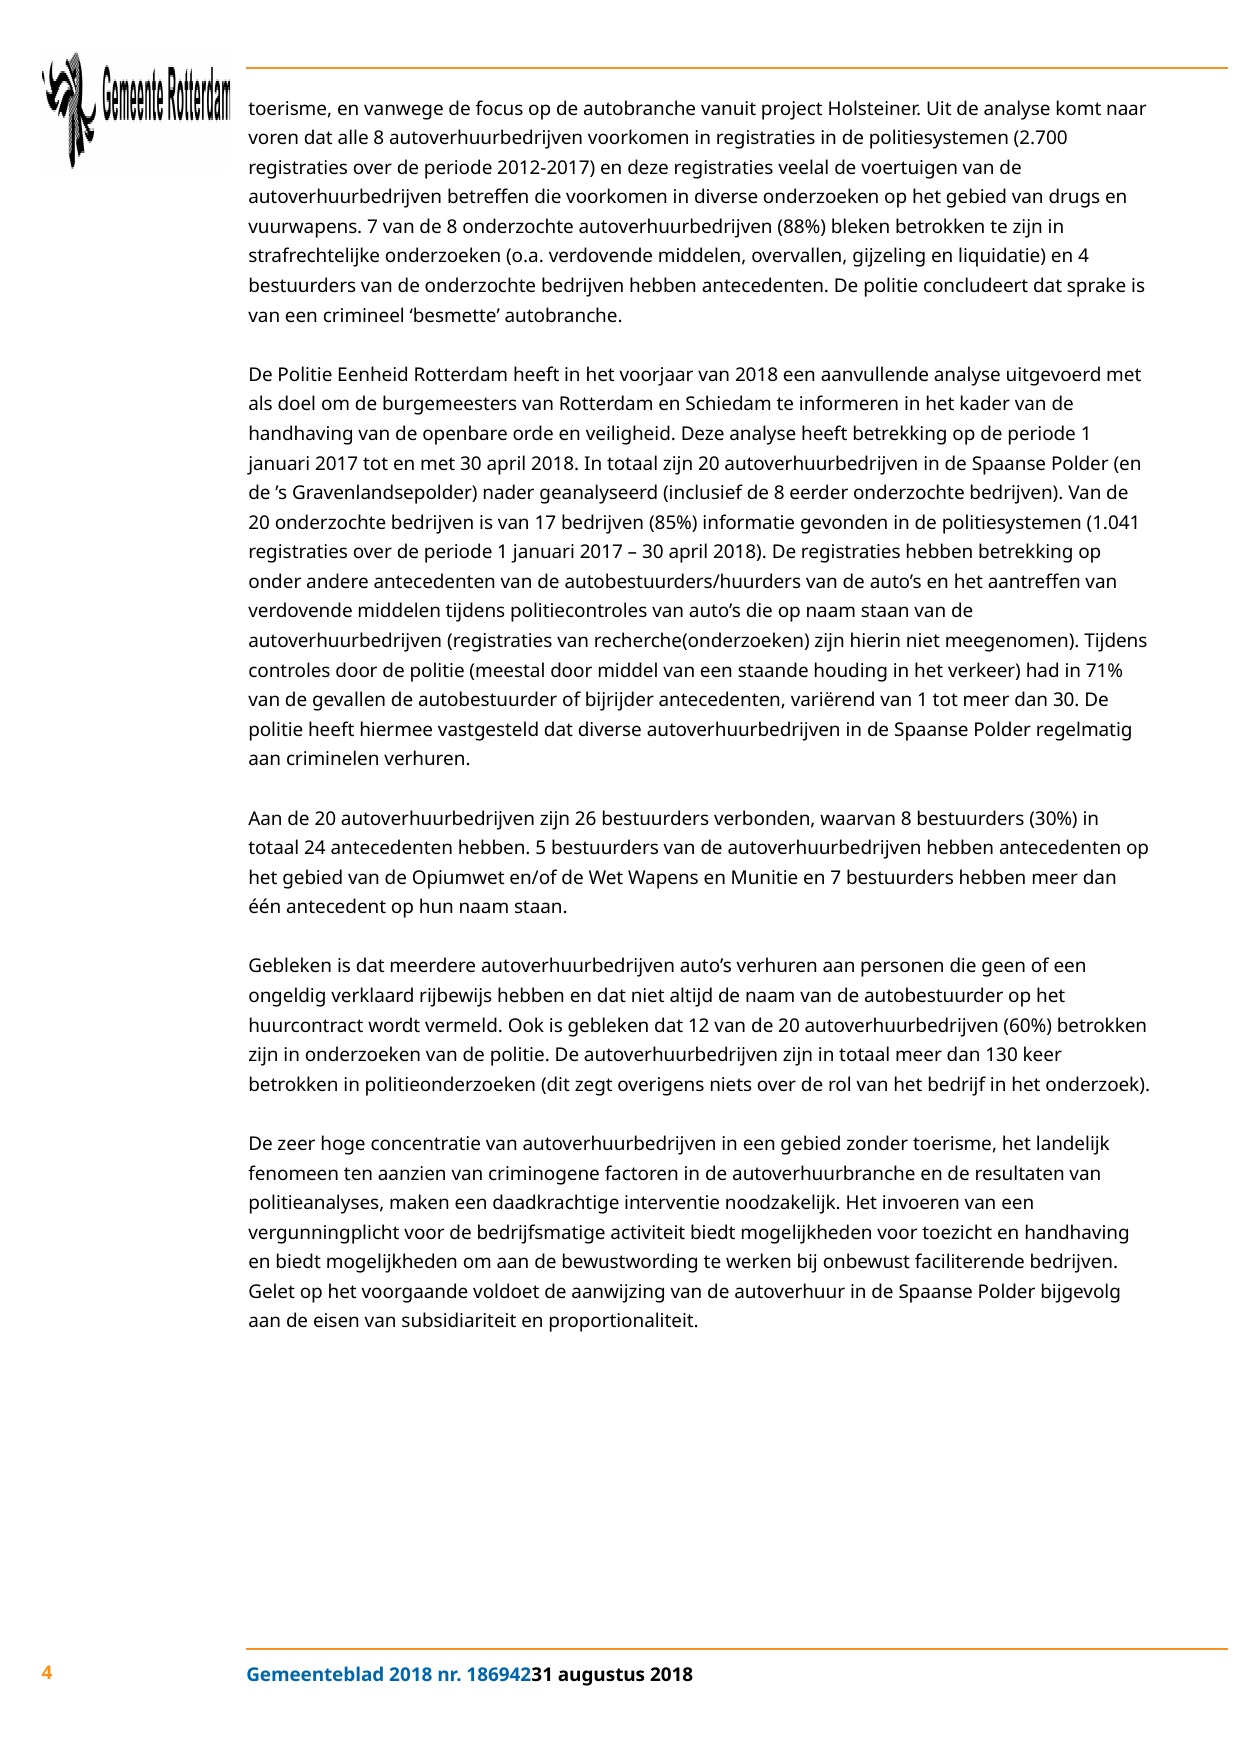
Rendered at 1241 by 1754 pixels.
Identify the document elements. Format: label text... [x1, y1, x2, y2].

text toerisme, en vanwege de focus op de autobranche vanuit project Holsteiner. Uit de analyse komt naar voren dat alle 8 autoverhuurbedrijven voorkomen in registraties in de politiesystemen (2.700 registraties over de periode 2012-2017) en deze registraties veelal de voertuigen van de autoverhuurbedrijven betreffen die voorkomen in diverse onderzoeken op het gebied van drugs en vuurwapens. 7 van de 8 onderzochte autoverhuurbedrijven (88%) bleken betrokken te zijn in strafrechtelijke onderzoeken (o.a. verdovende middelen, overvallen, gijzeling en liquidatie) en 4 bestuurders van de onderzochte bedrijven hebben antecedenten. De politie concludeert dat sprake is van een crimineel ‘besmette’ autobranche. [248, 95, 1152, 328]
text De zeer hoge concentratie van autoverhuurbedrijven in een gebied zonder toerisme, het landelijk fenomeen ten aanzien van criminogene factoren in de autoverhuurbranche en de resultaten van politieanalyses, maken een daadkrachtige interventie noodzakelijk. Het invoeren van een vergunningplicht voor de bedrijfsmatige activiteit biedt mogelijkheden voor toezicht en handhaving en biedt mogelijkheden om aan de bewustwording te werken bij onbewust faciliterende bedrijven. Gelet op het voorgaande voldoet de aanwijzing van de autoverhuur in de Spaanse Polder bijgevolg aan de eisen van subsidiariteit en proportionaliteit. [248, 1130, 1152, 1333]
text De Politie Eenheid Rotterdam heeft in het voorjaar van 2018 een aanvullende analyse uitgevoerd met als doel om de burgemeesters van Rotterdam en Schiedam te informeren in het kader van de handhaving van de openbare orde en veiligheid. Deze analyse heeft betrekking op de periode 1 januari 2017 tot en met 30 april 2018. In totaal zijn 20 autoverhuurbedrijven in de Spaanse Polder (en de ’s Gravenlandsepolder) nader geanalyseerd (inclusief de 8 eerder onderzochte bedrijven). Van de 20 onderzochte bedrijven is van 17 bedrijven (85%) informatie gevonden in de politiesystemen (1.041 registraties over de periode 1 januari 2017 – 30 april 2018). De registraties hebben betrekking op onder andere antecedenten van de autobestuurders/huurders van de auto’s en het aantreffen van verdovende middelen tijdens politiecontroles van auto’s die op naam staan van de autoverhuurbedrijven (registraties van recherche(onderzoeken) zijn hierin niet meegenomen). Tijdens controles door de politie (meestal door middel van een staande houding in het verkeer) had in 71% van de gevallen de autobestuurder of bijrijder antecedenten, variërend van 1 tot meer dan 30. De politie heeft hiermee vastgesteld dat diverse autoverhuurbedrijven in de Spaanse Polder regelmatig aan criminelen verhuren. [248, 361, 1152, 771]
text Aan de 20 autoverhuurbedrijven zijn 26 bestuurders verbonden, waarvan 8 bestuurders (30%) in totaal 24 antecedenten hebben. 5 bestuurders van de autoverhuurbedrijven hebben antecedenten op het gebied van de Opiumwet en/of de Wet Wapens en Munitie en 7 bestuurders hebben meer dan één antecedent op hun naam staan. [248, 805, 1152, 919]
text Gebleken is dat meerdere autoverhuurbedrijven auto’s verhuren aan personen die geen of een ongeldig verklaard rijbewijs hebben en dat niet altijd de naam van de autobestuurder op het huurcontract wordt vermeld. Ook is gebleken dat 12 van de 20 autoverhuurbedrijven (60%) betrokken zijn in onderzoeken van de politie. De autoverhuurbedrijven zijn in totaal meer dan 130 keer betrokken in politieonderzoeken (dit zegt overigens niets over de rol van het bedrijf in het onderzoek). [248, 953, 1152, 1097]
picture [41, 47, 231, 172]
